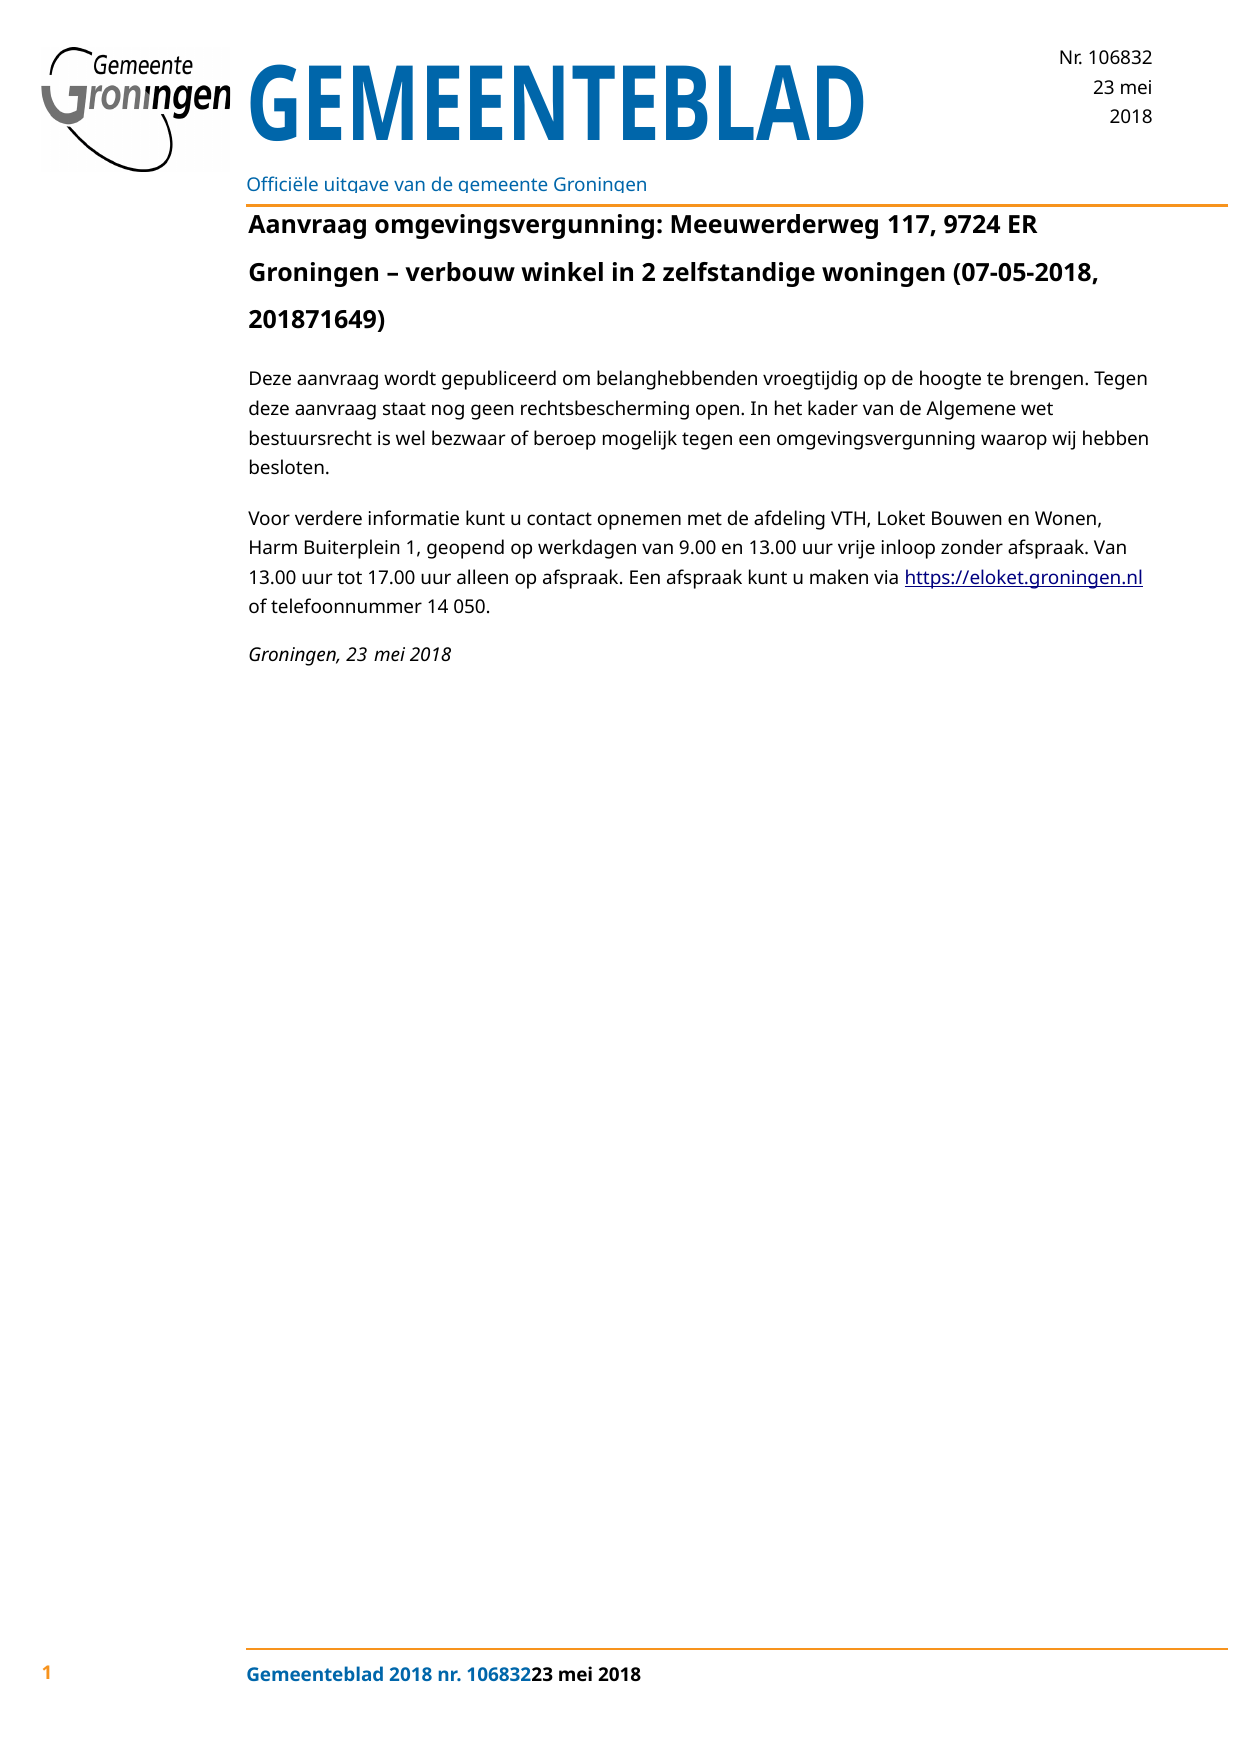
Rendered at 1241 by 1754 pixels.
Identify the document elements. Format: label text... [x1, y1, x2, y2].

picture [41, 47, 231, 172]
text Voor verdere informatie kunt u contact opnemen met de afdeling VTH, Loket Bouwen en Wonen, Harm Buiterplein 1, geopend op werkdagen van 9.00 en 13.00 uur vrije inloop zonder afspraak. Van 13.00 uur tot 17.00 uur alleen op afspraak. Een afspraak kunt u maken via https://eloket.groningen.nl of telefoonnummer 14 050. [248, 505, 1152, 619]
text Groningen, 23 mei 2018 [248, 641, 1152, 667]
text Deze aanvraag wordt gepubliceerd om belanghebbenden vroegtijdig op de hoogte te brengen. Tegen deze aanvraag staat nog geen rechtsbescherming open. In het kader van de Algemene wet bestuursrecht is wel bezwaar of beroep mogelijk tegen een omgevingsvergunning waarop wij hebben besloten. [248, 366, 1152, 480]
text Aanvraag omgevingsvergunning: Meeuwerderweg 117, 9724 ER Groningen – verbouw winkel in 2 zelfstandige woningen (07-05-2018, 201871649) [248, 207, 1152, 336]
